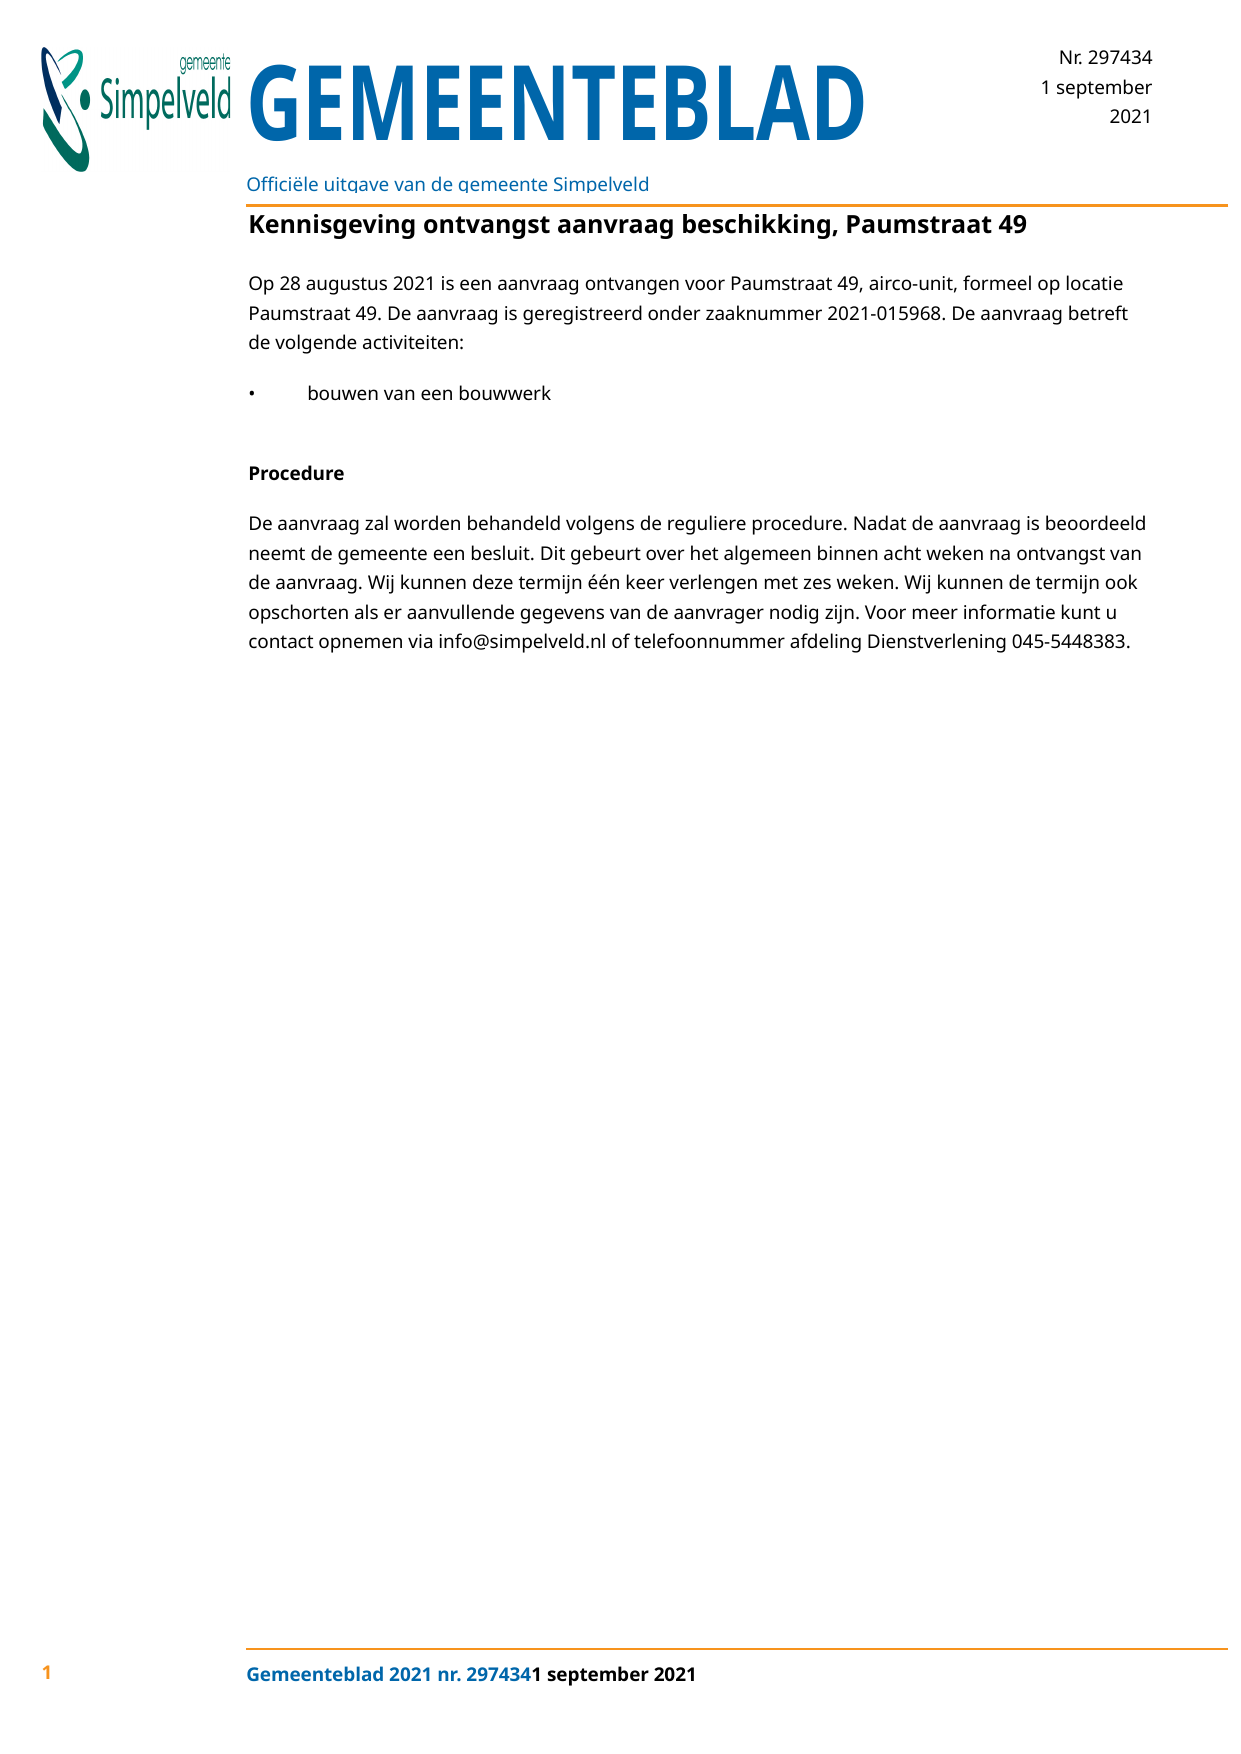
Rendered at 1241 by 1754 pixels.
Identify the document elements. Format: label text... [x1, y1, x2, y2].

text Procedure [248, 460, 1152, 486]
picture [41, 47, 231, 172]
text Kennisgeving ontvangst aanvraag beschikking, Paumstraat 49 [248, 207, 1152, 241]
list bouwen van een bouwwerk [248, 380, 1152, 406]
text Op 28 augustus 2021 is een aanvraag ontvangen voor Paumstraat 49, airco-unit, formeel op locatie Paumstraat 49. De aanvraag is geregistreerd onder zaaknummer 2021-015968. De aanvraag betreft de volgende activiteiten: [248, 270, 1152, 355]
text De aanvraag zal worden behandeld volgens de reguliere procedure. Nadat de aanvraag is beoordeeld neemt de gemeente een besluit. Dit gebeurt over het algemeen binnen acht weken na ontvangst van de aanvraag. Wij kunnen deze termijn één keer verlengen met zes weken. Wij kunnen de termijn ook opschorten als er aanvullende gegevens van de aanvrager nodig zijn. Voor meer informatie kunt u contact opnemen via info@simpelveld.nl of telefoonnummer afdeling Dienstverlening 045-5448383. [248, 510, 1152, 654]
